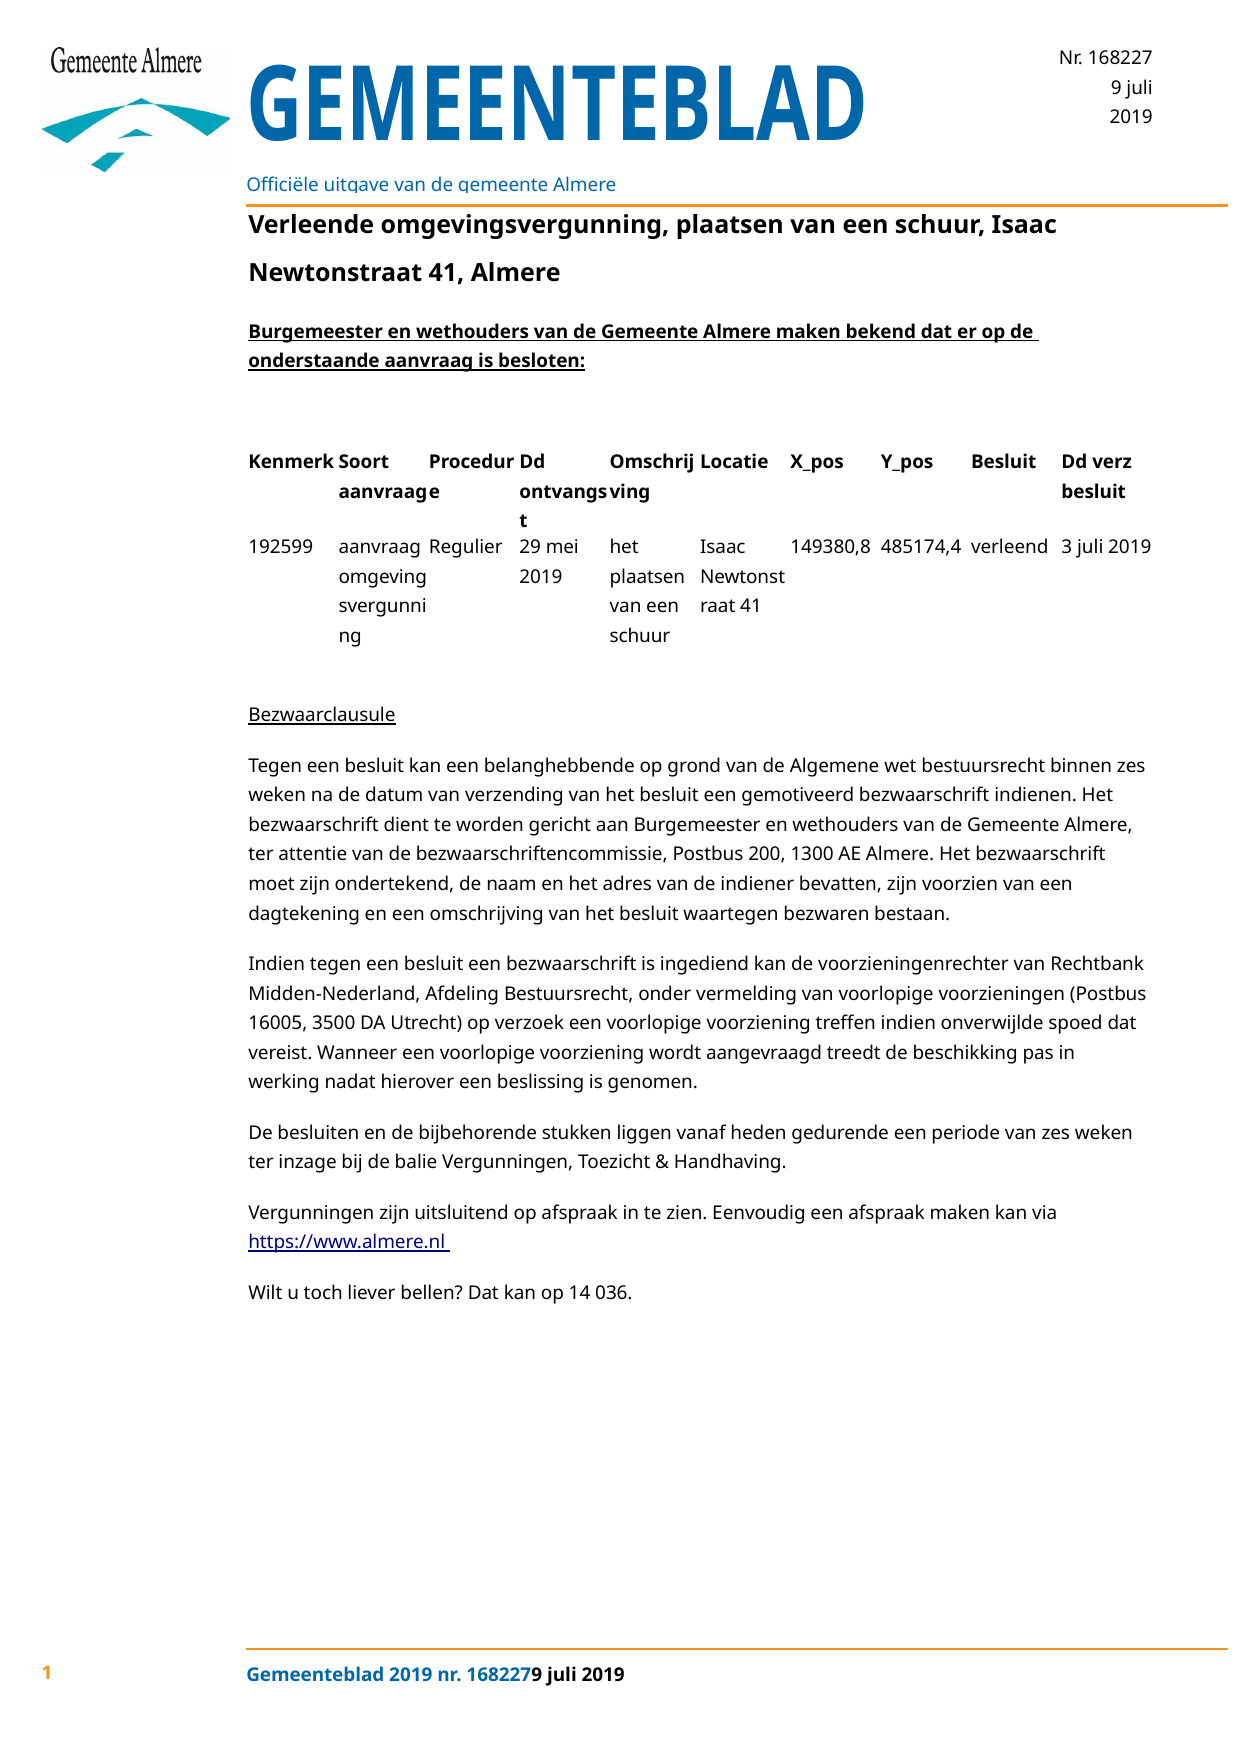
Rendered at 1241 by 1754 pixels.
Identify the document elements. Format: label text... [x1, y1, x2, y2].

table_cell het plaatsen van een schuur [609, 533, 700, 648]
table_header Y_pos [881, 449, 971, 533]
text Vergunningen zijn uitsluitend op afspraak in te zien. Eenvoudig een afspraak maken kan via https://www.almere.nl [248, 1199, 1152, 1254]
table_cell 485174,4 [881, 533, 971, 648]
table_cell 192599 [248, 533, 338, 648]
table_header X_pos [790, 449, 881, 533]
table_header Dd verz besluit [1061, 449, 1152, 533]
text Indien tegen een besluit een bezwaarschrift is ingediend kan de voorzieningenrechter van Rechtbank Midden-Nederland, Afdeling Bestuursrecht, onder vermelding van voorlopige voorzieningen (Postbus 16005, 3500 DA Utrecht) op verzoek een voorlopige voorziening treffen indien onverwijlde spoed dat vereist. Wanneer een voorlopige voorziening wordt aangevraagd treedt de beschikking pas in werking nadat hierover een beslissing is genomen. [248, 950, 1152, 1094]
table_cell Regulier [429, 533, 519, 648]
text Verleende omgevingsvergunning, plaatsen van een schuur, Isaac Newtonstraat 41, Almere [248, 207, 1152, 288]
table_header Kenmerk [248, 449, 338, 533]
table_cell 3 juli 2019 [1061, 533, 1152, 648]
picture [41, 47, 231, 172]
table_header Besluit [971, 449, 1061, 533]
table_cell Isaac Newtonstraat 41 [700, 533, 790, 648]
table_header Locatie [700, 449, 790, 533]
table_cell verleend [971, 533, 1061, 648]
table_header Procedure [429, 449, 519, 533]
text Tegen een besluit kan een belanghebbende op grond van de Algemene wet bestuursrecht binnen zes weken na de datum van verzending van het besluit een gemotiveerd bezwaarschrift indienen. Het bezwaarschrift dient te worden gericht aan Burgemeester en wethouders van de Gemeente Almere, ter attentie van de bezwaarschriftencommissie, Postbus 200, 1300 AE Almere. Het bezwaarschrift moet zijn ondertekend, de naam en het adres van de indiener bevatten, zijn voorzien van een dagtekening en een omschrijving van het besluit waartegen bezwaren bestaan. [248, 752, 1152, 926]
table_header Dd ontvangst [519, 449, 609, 533]
table_header Soort aanvraag [338, 449, 429, 533]
text Wilt u toch liever bellen? Dat kan op 14 036. [248, 1279, 1152, 1305]
text De besluiten en de bijbehorende stukken liggen vanaf heden gedurende een periode van zes weken ter inzage bij de balie Vergunningen, Toezicht & Handhaving. [248, 1119, 1152, 1174]
table_cell aanvraag omgevingsvergunning [338, 533, 429, 648]
table_header Omschrijving [609, 449, 700, 533]
table_cell 149380,8 [790, 533, 881, 648]
text Bezwaarclausule [248, 701, 1152, 727]
table_cell 29 mei 2019 [519, 533, 609, 648]
text Burgemeester en wethouders van de Gemeente Almere maken bekend dat er op de onderstaande aanvraag is besloten: [248, 318, 1152, 373]
